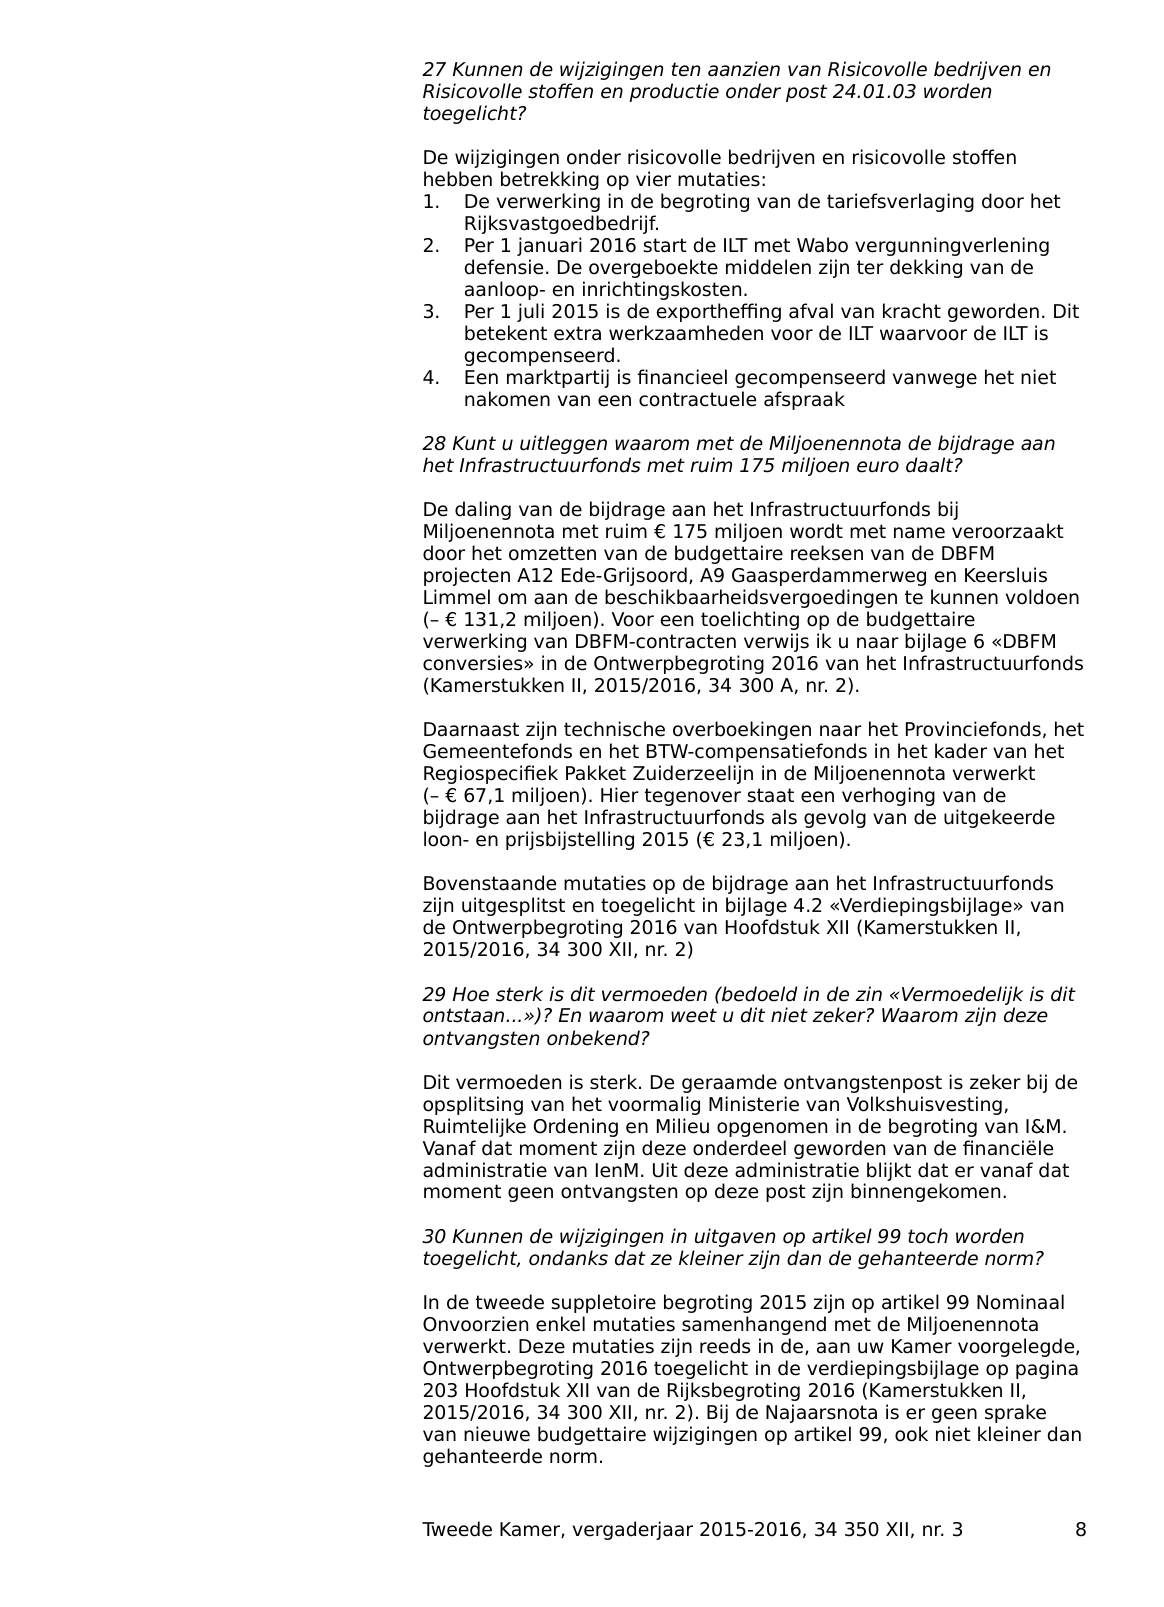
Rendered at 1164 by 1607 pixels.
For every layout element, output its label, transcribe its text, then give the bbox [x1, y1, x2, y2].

text In de tweede suppletoire begroting 2015 zijn op artikel 99 Nominaal Onvoorzien enkel mutaties samenhangend met de Miljoenennota verwerkt. Deze mutaties zijn reeds in de, aan uw Kamer voorgelegde, Ontwerpbegroting 2016 toegelicht in de verdiepingsbijlage op pagina 203 Hoofdstuk XII van de Rijksbegroting 2016 (Kamerstukken II, 2015/2016, 34 300 XII, nr. 2). Bij de Najaarsnota is er geen sprake van nieuwe budgettaire wijzigingen op artikel 99, ook niet kleiner dan gehanteerde norm. [422, 1292, 1087, 1468]
text De wijzigingen onder risicovolle bedrijven en risicovolle stoffen hebben betrekking op vier mutaties: [422, 147, 1087, 191]
text De daling van de bijdrage aan het Infrastructuurfonds bij Miljoenennota met ruim € 175 miljoen wordt met name veroorzaakt door het omzetten van de budgettaire reeksen van de DBFM projecten A12 Ede-Grijsoord, A9 Gaasperdammerweg en Keersluis Limmel om aan de beschikbaarheidsvergoedingen te kunnen voldoen (– € 131,2 miljoen). Voor een toelichting op de budgettaire verwerking van DBFM-contracten verwijs ik u naar bijlage 6 «DBFM conversies» in de Ontwerpbegroting 2016 van het Infrastructuurfonds (Kamerstukken II, 2015/2016, 34 300 A, nr. 2). [422, 499, 1087, 697]
text Daarnaast zijn technische overboekingen naar het Provinciefonds, het Gemeentefonds en het BTW-compensatiefonds in het kader van het Regiospecifiek Pakket Zuiderzeelijn in de Miljoenennota verwerkt (– € 67,1 miljoen). Hier tegenover staat een verhoging van de bijdrage aan het Infrastructuurfonds als gevolg van de uitgekeerde loon- en prijsbijstelling 2015 (€ 23,1 miljoen). [422, 719, 1087, 851]
subtitle 30 Kunnen de wijzigingen in uitgaven op artikel 99 toch worden toegelicht, ondanks dat ze kleiner zijn dan de gehanteerde norm? [422, 1226, 1087, 1269]
text Dit vermoeden is sterk. De geraamde ontvangstenpost is zeker bij de opsplitsing van het voormalig Ministerie van Volkshuisvesting, Ruimtelijke Ordening en Milieu opgenomen in de begroting van I&M. Vanaf dat moment zijn deze onderdeel geworden van de financiële administratie van IenM. Uit deze administratie blijkt dat er vanaf dat moment geen ontvangsten op deze post zijn binnengekomen. [422, 1072, 1087, 1203]
subtitle 29 Hoe sterk is dit vermoeden (bedoeld in de zin «Vermoedelijk is dit ontstaan...»)? En waarom weet u dit niet zeker? Waarom zijn deze ontvangsten onbekend? [422, 983, 1087, 1049]
text 4. Een marktpartij is financieel gecompenseerd vanwege het niet nakomen van een contractuele afspraak [422, 367, 1087, 411]
text Bovenstaande mutaties op de bijdrage aan het Infrastructuurfonds zijn uitgesplitst en toegelicht in bijlage 4.2 «Verdiepingsbijlage» van de Ontwerpbegroting 2016 van Hoofdstuk XII (Kamerstukken II, 2015/2016, 34 300 XII, nr. 2) [422, 873, 1087, 961]
subtitle 28 Kunt u uitleggen waarom met de Miljoenennota de bijdrage aan het Infrastructuurfonds met ruim 175 miljoen euro daalt? [422, 433, 1087, 477]
text 1. De verwerking in de begroting van de tariefsverlaging door het Rijksvastgoedbedrijf. [422, 191, 1087, 235]
subtitle 27 Kunnen de wijzigingen ten aanzien van Risicovolle bedrijven en Risicovolle stoffen en productie onder post 24.01.03 worden toegelicht? [422, 59, 1087, 125]
text 2. Per 1 januari 2016 start de ILT met Wabo vergunningverlening defensie. De overgeboekte middelen zijn ter dekking van de aanloop- en inrichtingskosten. [422, 235, 1087, 301]
text 3. Per 1 juli 2015 is de exportheffing afval van kracht geworden. Dit betekent extra werkzaamheden voor de ILT waarvoor de ILT is gecompenseerd. [422, 301, 1087, 367]
